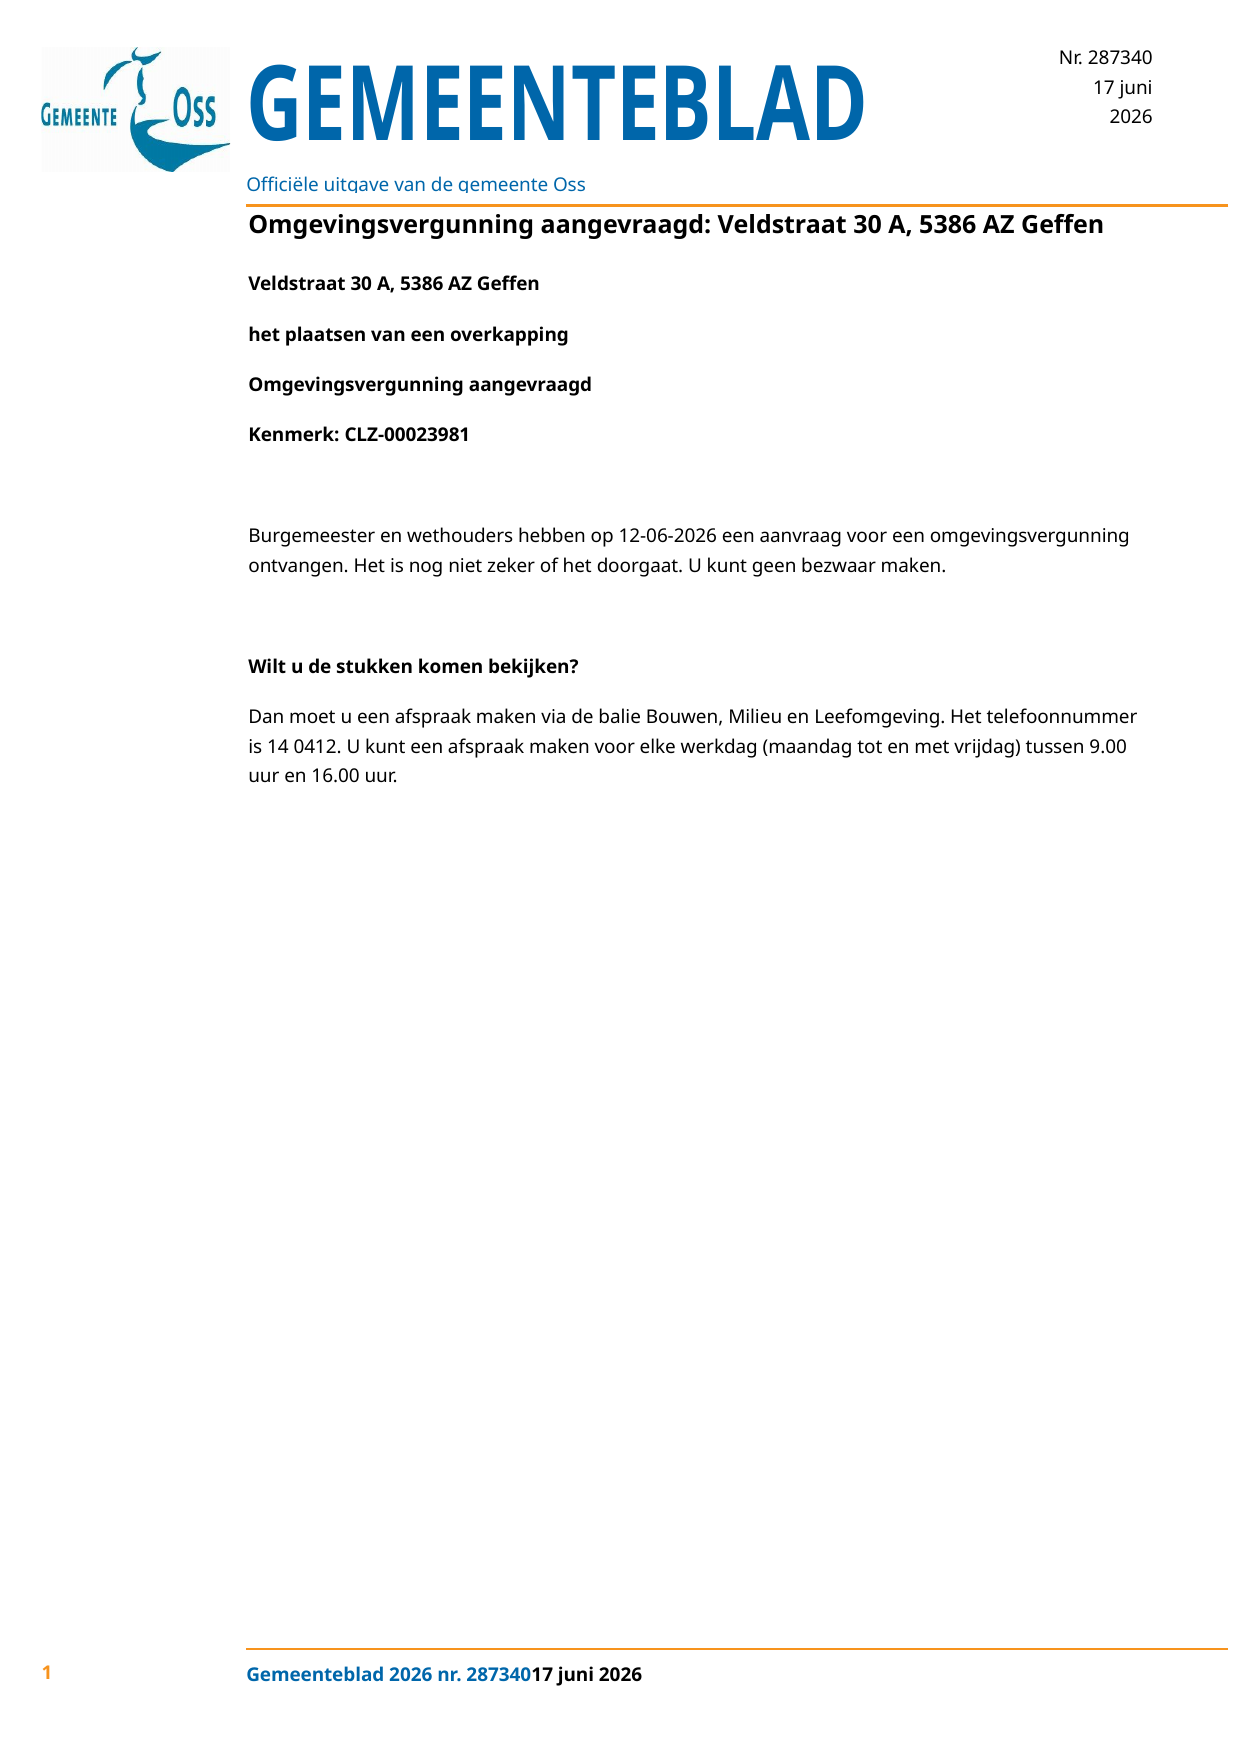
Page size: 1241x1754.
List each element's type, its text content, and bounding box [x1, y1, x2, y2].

text Wilt u de stukken komen bekijken? [248, 653, 1152, 678]
text Burgemeester en wethouders hebben op 12-06-2026 een aanvraag voor een omgevingsvergunning ontvangen. Het is nog niet zeker of het doorgaat. U kunt geen bezwaar maken. [248, 522, 1152, 578]
text Kenmerk: CLZ-00023981 [248, 422, 1152, 447]
text het plaatsen van een overkapping [248, 321, 1152, 346]
text Omgevingsvergunning aangevraagd [248, 371, 1152, 397]
picture [41, 47, 231, 172]
text Dan moet u een afspraak maken via de balie Bouwen, Milieu en Leefomgeving. Het telefoonnummer is 14 0412. U kunt een afspraak maken voor elke werkdag (maandag tot en met vrijdag) tussen 9.00 uur en 16.00 uur. [248, 703, 1152, 788]
text Veldstraat 30 A, 5386 AZ Geffen [248, 270, 1152, 296]
text Omgevingsvergunning aangevraagd: Veldstraat 30 A, 5386 AZ Geffen [248, 207, 1152, 241]
